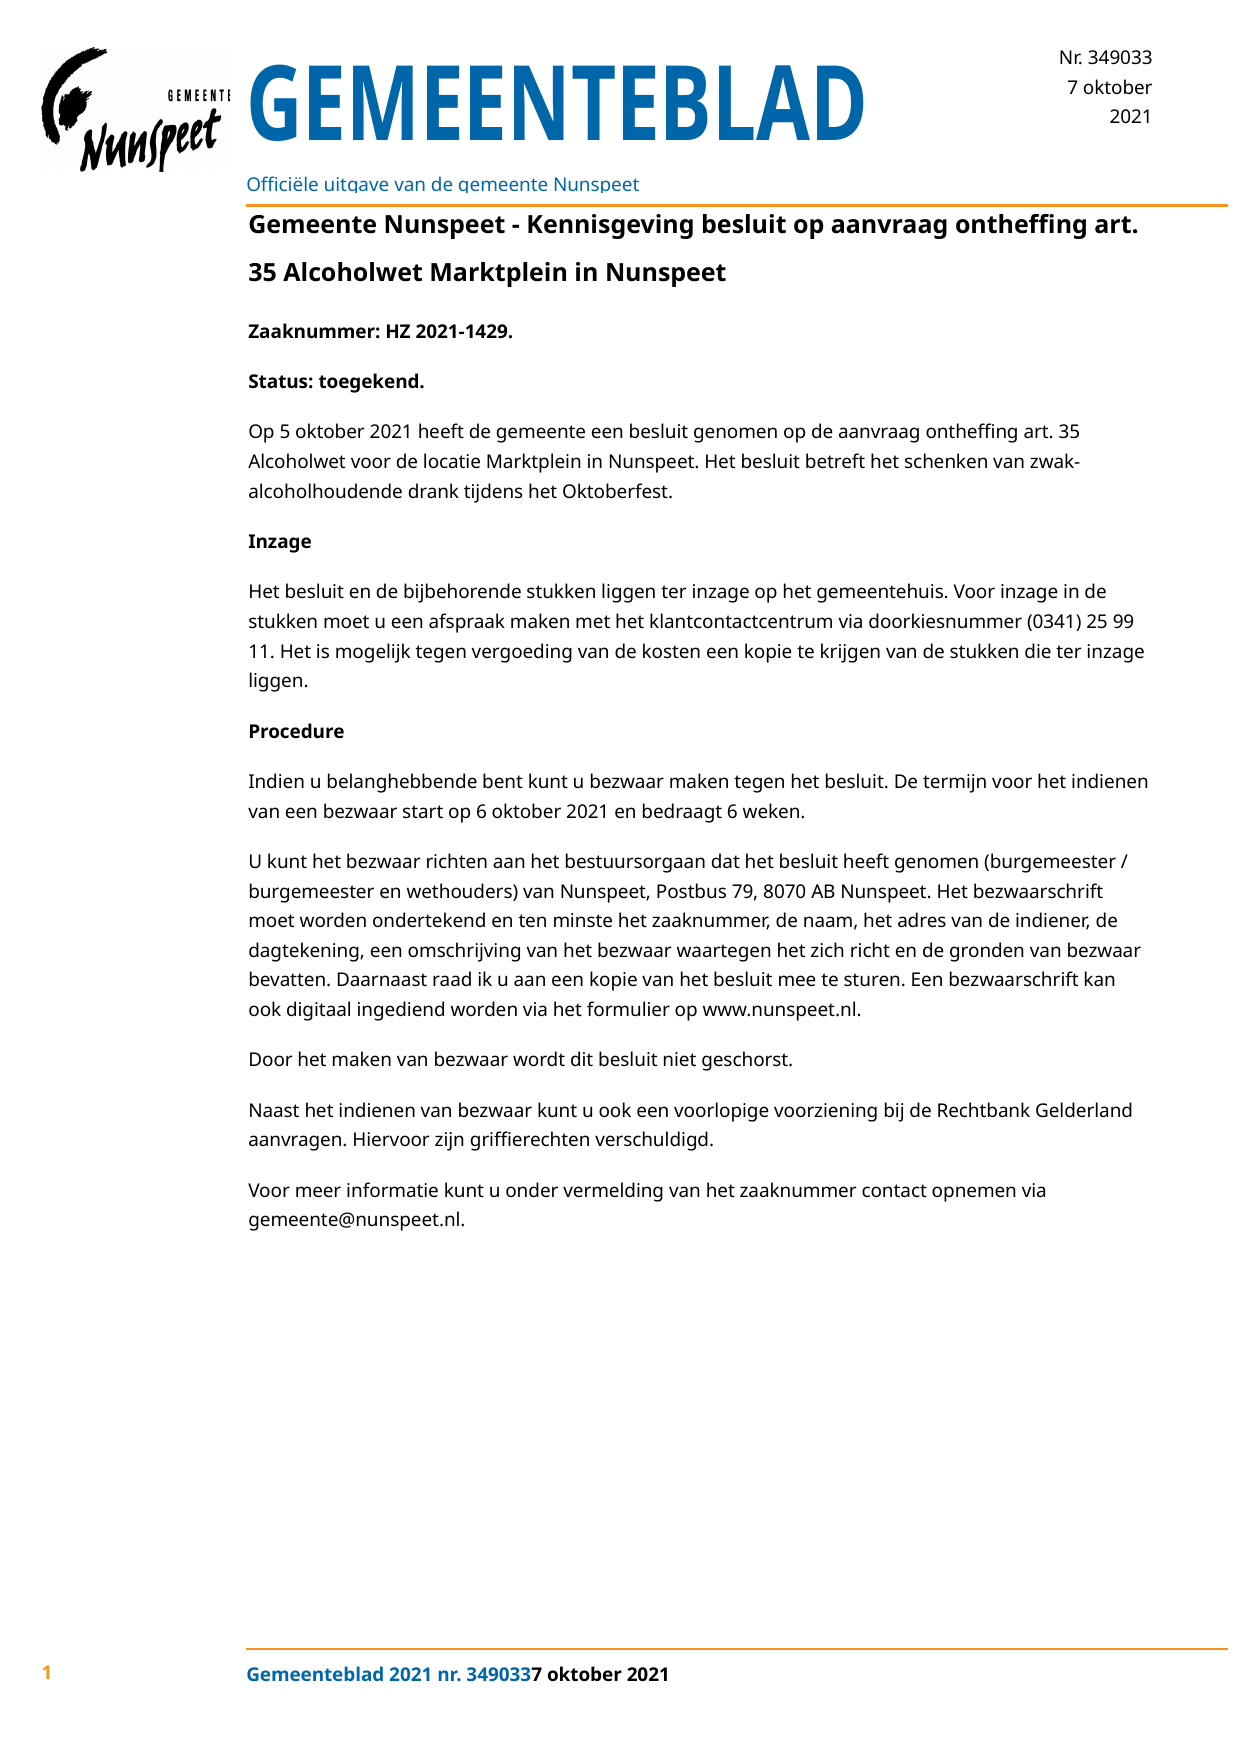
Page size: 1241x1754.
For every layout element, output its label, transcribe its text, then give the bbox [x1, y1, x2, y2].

text Zaaknummer: HZ 2021-1429. [248, 318, 1152, 344]
text Indien u belanghebbende bent kunt u bezwaar maken tegen het besluit. De termijn voor het indienen van een bezwaar start op 6 oktober 2021 en bedraagt 6 weken. [248, 768, 1152, 824]
text U kunt het bezwaar richten aan het bestuursorgaan dat het besluit heeft genomen (burgemeester / burgemeester en wethouders) van Nunspeet, Postbus 79, 8070 AB Nunspeet. Het bezwaarschrift moet worden ondertekend en ten minste het zaaknummer, de naam, het adres van de indiener, de dagtekening, een omschrijving van het bezwaar waartegen het zich richt en de gronden van bezwaar bevatten. Daarnaast raad ik u aan een kopie van het besluit mee te sturen. Een bezwaarschrift kan ook digitaal ingediend worden via het formulier op www.nunspeet.nl. [248, 848, 1152, 1022]
text Op 5 oktober 2021 heeft de gemeente een besluit genomen op de aanvraag ontheffing art. 35 Alcoholwet voor de locatie Marktplein in Nunspeet. Het besluit betreft het schenken van zwak-alcoholhoudende drank tijdens het Oktoberfest. [248, 419, 1152, 504]
text Door het maken van bezwaar wordt dit besluit niet geschorst. [248, 1047, 1152, 1072]
text Procedure [248, 718, 1152, 744]
text Naast het indienen van bezwaar kunt u ook een voorlopige voorziening bij de Rechtbank Gelderland aanvragen. Hiervoor zijn griffierechten verschuldigd. [248, 1097, 1152, 1152]
text Inzage [248, 528, 1152, 554]
text Status: toegekend. [248, 368, 1152, 394]
text Gemeente Nunspeet - Kennisgeving besluit op aanvraag ontheffing art. 35 Alcoholwet Marktplein in Nunspeet [248, 207, 1152, 288]
picture [41, 47, 231, 172]
text Het besluit en de bijbehorende stukken liggen ter inzage op het gemeentehuis. Voor inzage in de stukken moet u een afspraak maken met het klantcontactcentrum via doorkiesnummer (0341) 25 99 11. Het is mogelijk tegen vergoeding van de kosten een kopie te krijgen van de stukken die ter inzage liggen. [248, 579, 1152, 693]
text Voor meer informatie kunt u onder vermelding van het zaaknummer contact opnemen via gemeente@nunspeet.nl. [248, 1177, 1152, 1232]
